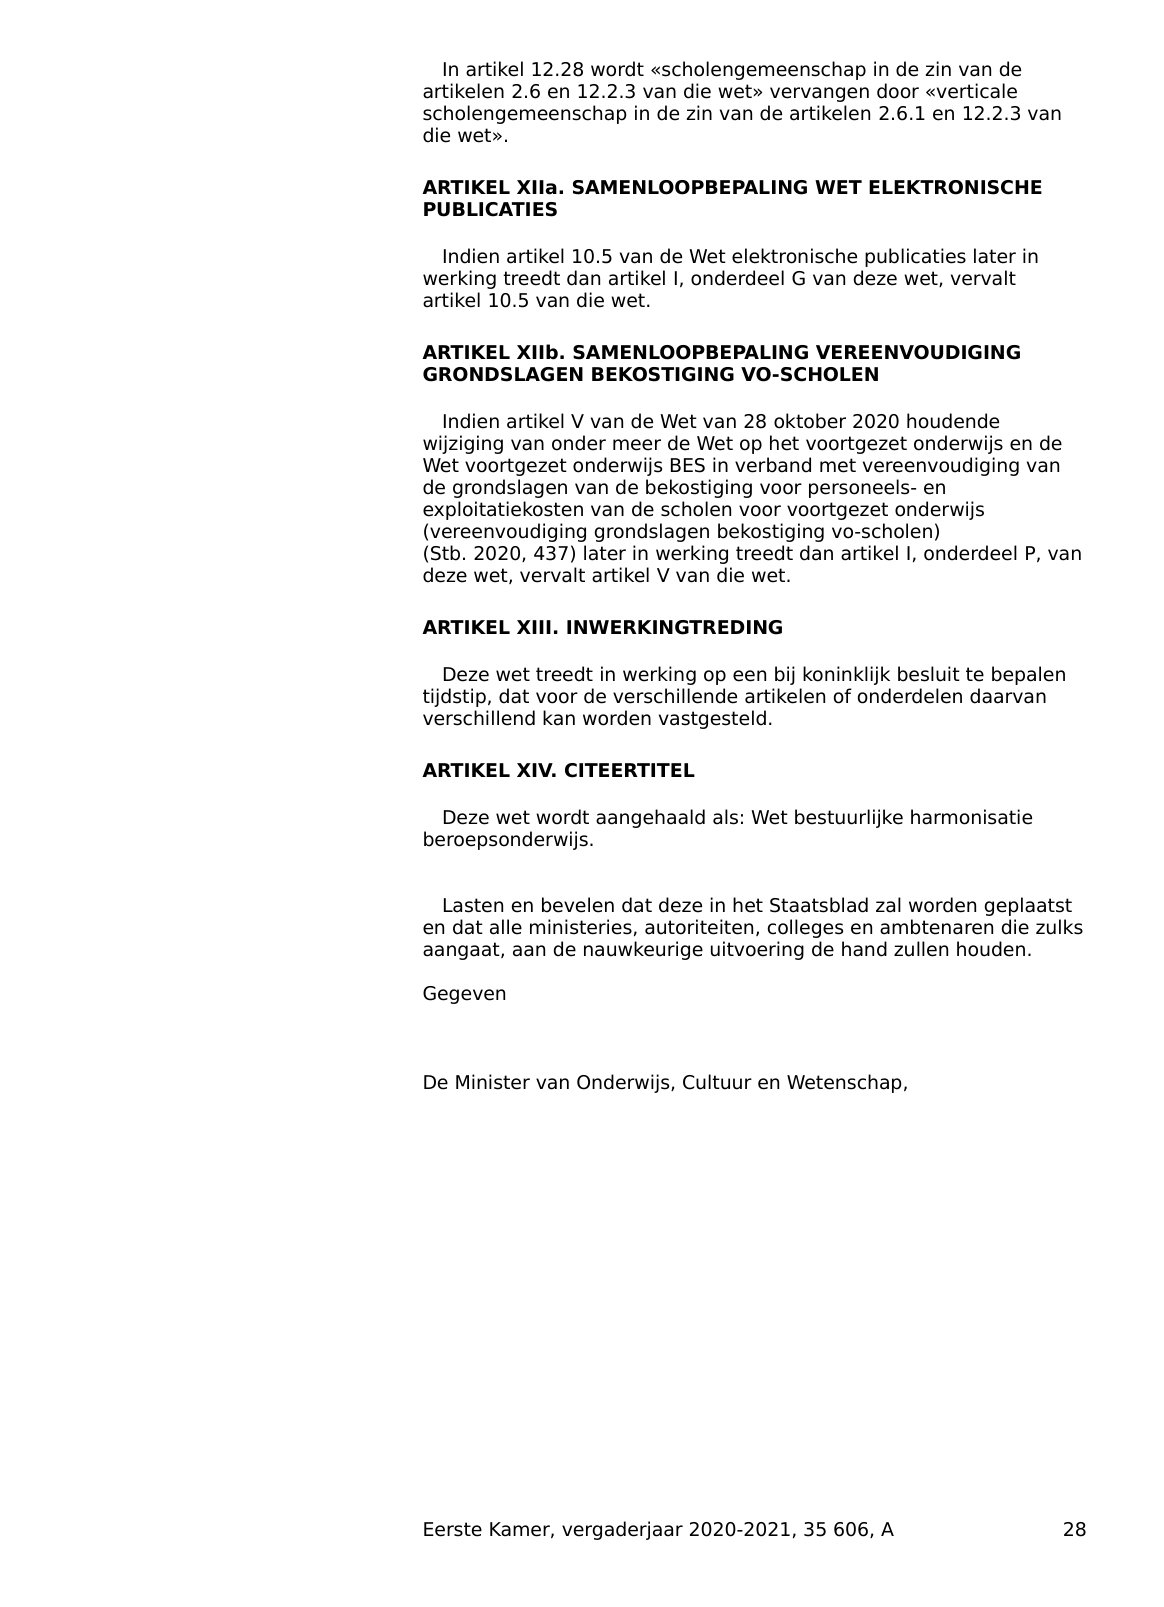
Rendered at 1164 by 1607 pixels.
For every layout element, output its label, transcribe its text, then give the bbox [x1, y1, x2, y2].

text Deze wet treedt in werking op een bij koninklijk besluit te bepalen tijdstip, dat voor de verschillende artikelen of onderdelen daarvan verschillend kan worden vastgesteld. [422, 664, 1087, 729]
text De Minister van Onderwijs, Cultuur en Wetenschap, [422, 1072, 1087, 1093]
text Gegeven [422, 983, 1087, 1005]
subtitle ARTIKEL XIIb. SAMENLOOPBEPALING VEREENVOUDIGING GRONDSLAGEN BEKOSTIGING VO-SCHOLEN [422, 342, 1087, 386]
text In artikel 12.28 wordt «scholengemeenschap in de zin van de artikelen 2.6 en 12.2.3 van die wet» vervangen door «verticale scholengemeenschap in de zin van de artikelen 2.6.1 en 12.2.3 van die wet». [422, 59, 1087, 147]
subtitle ARTIKEL XIII. INWERKINGTREDING [422, 617, 1087, 639]
text Lasten en bevelen dat deze in het Staatsblad zal worden geplaatst en dat alle ministeries, autoriteiten, colleges en ambtenaren die zulks aangaat, aan de nauwkeurige uitvoering de hand zullen houden. [422, 895, 1087, 961]
text Indien artikel V van de Wet van 28 oktober 2020 houdende wijziging van onder meer de Wet op het voortgezet onderwijs en de Wet voortgezet onderwijs BES in verband met vereenvoudiging van de grondslagen van de bekostiging voor personeels- en exploitatiekosten van de scholen voor voortgezet onderwijs (vereenvoudiging grondslagen bekostiging vo-scholen) (Stb. 2020, 437) later in werking treedt dan artikel I, onderdeel P, van deze wet, vervalt artikel V van die wet. [422, 411, 1087, 587]
text Indien artikel 10.5 van de Wet elektronische publicaties later in werking treedt dan artikel I, onderdeel G van deze wet, vervalt artikel 10.5 van die wet. [422, 246, 1087, 312]
subtitle ARTIKEL XIV. CITEERTITEL [422, 759, 1087, 782]
subtitle ARTIKEL XIIa. SAMENLOOPBEPALING WET ELEKTRONISCHE PUBLICATIES [422, 177, 1087, 221]
text Deze wet wordt aangehaald als: Wet bestuurlijke harmonisatie beroepsonderwijs. [422, 807, 1087, 851]
